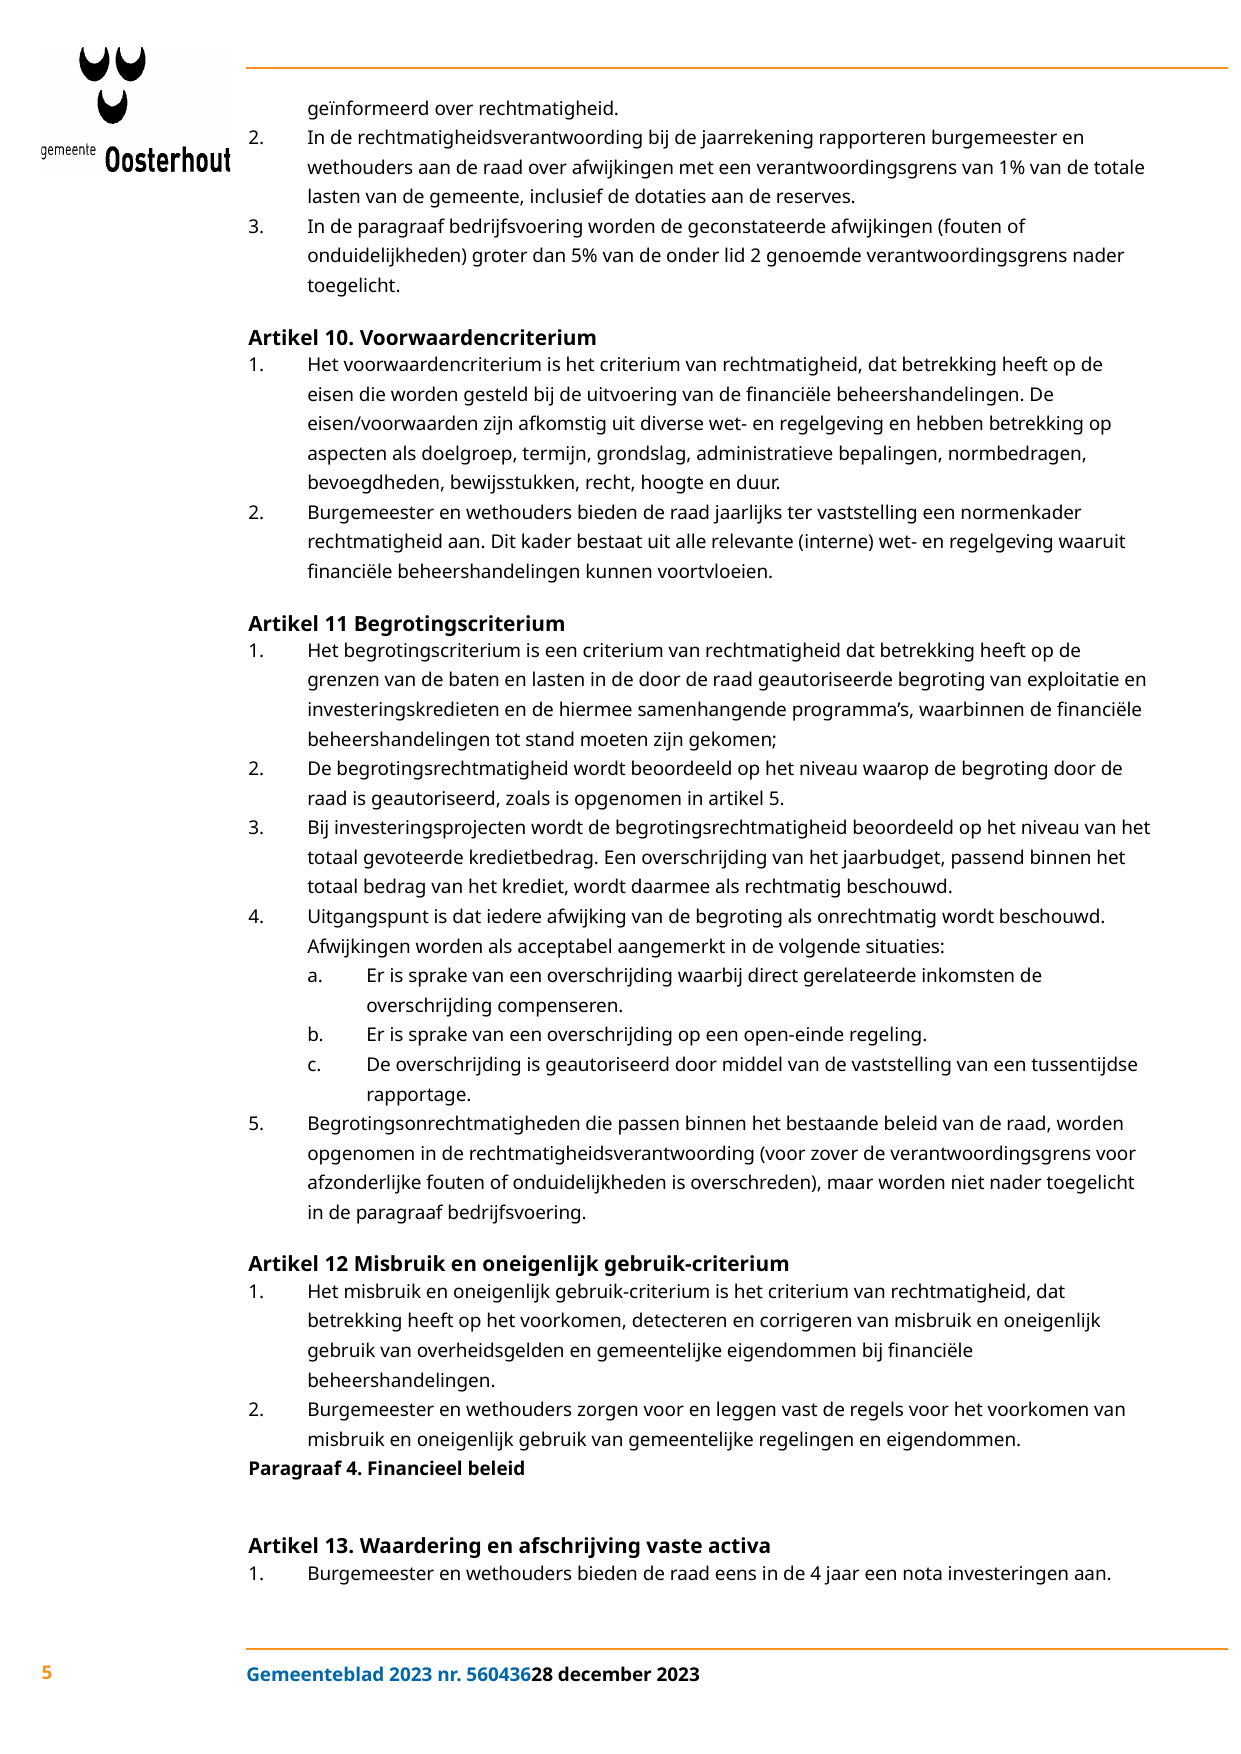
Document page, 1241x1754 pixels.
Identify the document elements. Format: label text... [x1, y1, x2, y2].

picture [41, 47, 231, 172]
list Begrotingsonrechtmatigheden die passen binnen het bestaande beleid van de raad, worden opgenomen in de rechtmatigheidsverantwoording (voor zover de verantwoordingsgrens voor afzonderlijke fouten of onduidelijkheden is overschreden), maar worden niet nader toegelicht in de paragraaf bedrijfsvoering. [248, 1110, 1152, 1225]
list In de paragraaf bedrijfsvoering worden de geconstateerde afwijkingen (fouten of onduidelijkheden) groter dan 5% van de onder lid 2 genoemde verantwoordingsgrens nader toegelicht. [248, 213, 1152, 298]
text Artikel 10. Voorwaardencriterium [248, 323, 1152, 351]
list Burgemeester en wethouders bieden de raad jaarlijks ter vaststelling een normenkader rechtmatigheid aan. Dit kader bestaat uit alle relevante (interne) wet- en regelgeving waaruit financiële beheershandelingen kunnen voortvloeien. [248, 499, 1152, 584]
list Burgemeester en wethouders bieden de raad eens in de 4 jaar een nota investeringen aan. [248, 1560, 1152, 1586]
list In de rechtmatigheidsverantwoording bij de jaarrekening rapporteren burgemeester en wethouders aan de raad over afwijkingen met een verantwoordingsgrens van 1% van de totale lasten van de gemeente, inclusief de dotaties aan de reserves. [248, 124, 1152, 209]
list geïnformeerd over rechtmatigheid. [248, 95, 1152, 121]
list Er is sprake van een overschrijding waarbij direct gerelateerde inkomsten de overschrijding compenseren. [307, 962, 1152, 1018]
text Artikel 11 Begrotingscriterium [248, 609, 1152, 637]
text Artikel 12 Misbruik en oneigenlijk gebruik-criterium [248, 1249, 1152, 1278]
list Er is sprake van een overschrijding op een open-einde regeling. [307, 1022, 1152, 1047]
list Het misbruik en oneigenlijk gebruik-criterium is het criterium van rechtmatigheid, dat betrekking heeft op het voorkomen, detecteren en corrigeren van misbruik en oneigenlijk gebruik van overheidsgelden en gemeentelijke eigendommen bij financiële beheershandelingen. [248, 1278, 1152, 1392]
list Burgemeester en wethouders zorgen voor en leggen vast de regels voor het voorkomen van misbruik en oneigenlijk gebruik van gemeentelijke regelingen en eigendommen. [248, 1396, 1152, 1452]
text Paragraaf 4. Financieel beleid [248, 1456, 1152, 1481]
list De begrotingsrechtmatigheid wordt beoordeeld op het niveau waarop de begroting door de raad is geautoriseerd, zoals is opgenomen in artikel 5. [248, 755, 1152, 811]
list Het begrotingscriterium is een criterium van rechtmatigheid dat betrekking heeft op de grenzen van de baten en lasten in de door de raad geautoriseerde begroting van exploitatie en investeringskredieten en de hiermee samenhangende programma’s, waarbinnen de financiële beheershandelingen tot stand moeten zijn gekomen; [248, 637, 1152, 752]
list Het voorwaardencriterium is het criterium van rechtmatigheid, dat betrekking heeft op de eisen die worden gesteld bij de uitvoering van de financiële beheershandelingen. De eisen/voorwaarden zijn afkomstig uit diverse wet- en regelgeving en hebben betrekking op aspecten als doelgroep, termijn, grondslag, administratieve bepalingen, normbedragen, bevoegdheden, bewijsstukken, recht, hoogte en duur. [248, 351, 1152, 495]
list Bij investeringsprojecten wordt de begrotingsrechtmatigheid beoordeeld op het niveau van het totaal gevoteerde kredietbedrag. Een overschrijding van het jaarbudget, passend binnen het totaal bedrag van het krediet, wordt daarmee als rechtmatig beschouwd. [248, 814, 1152, 899]
list Uitgangspunt is dat iedere afwijking van de begroting als onrechtmatig wordt beschouwd. Afwijkingen worden als acceptabel aangemerkt in de volgende situaties: [248, 903, 1152, 959]
list De overschrijding is geautoriseerd door middel van de vaststelling van een tussentijdse rapportage. [307, 1051, 1152, 1107]
text Artikel 13. Waardering en afschrijving vaste activa [248, 1532, 1152, 1560]
